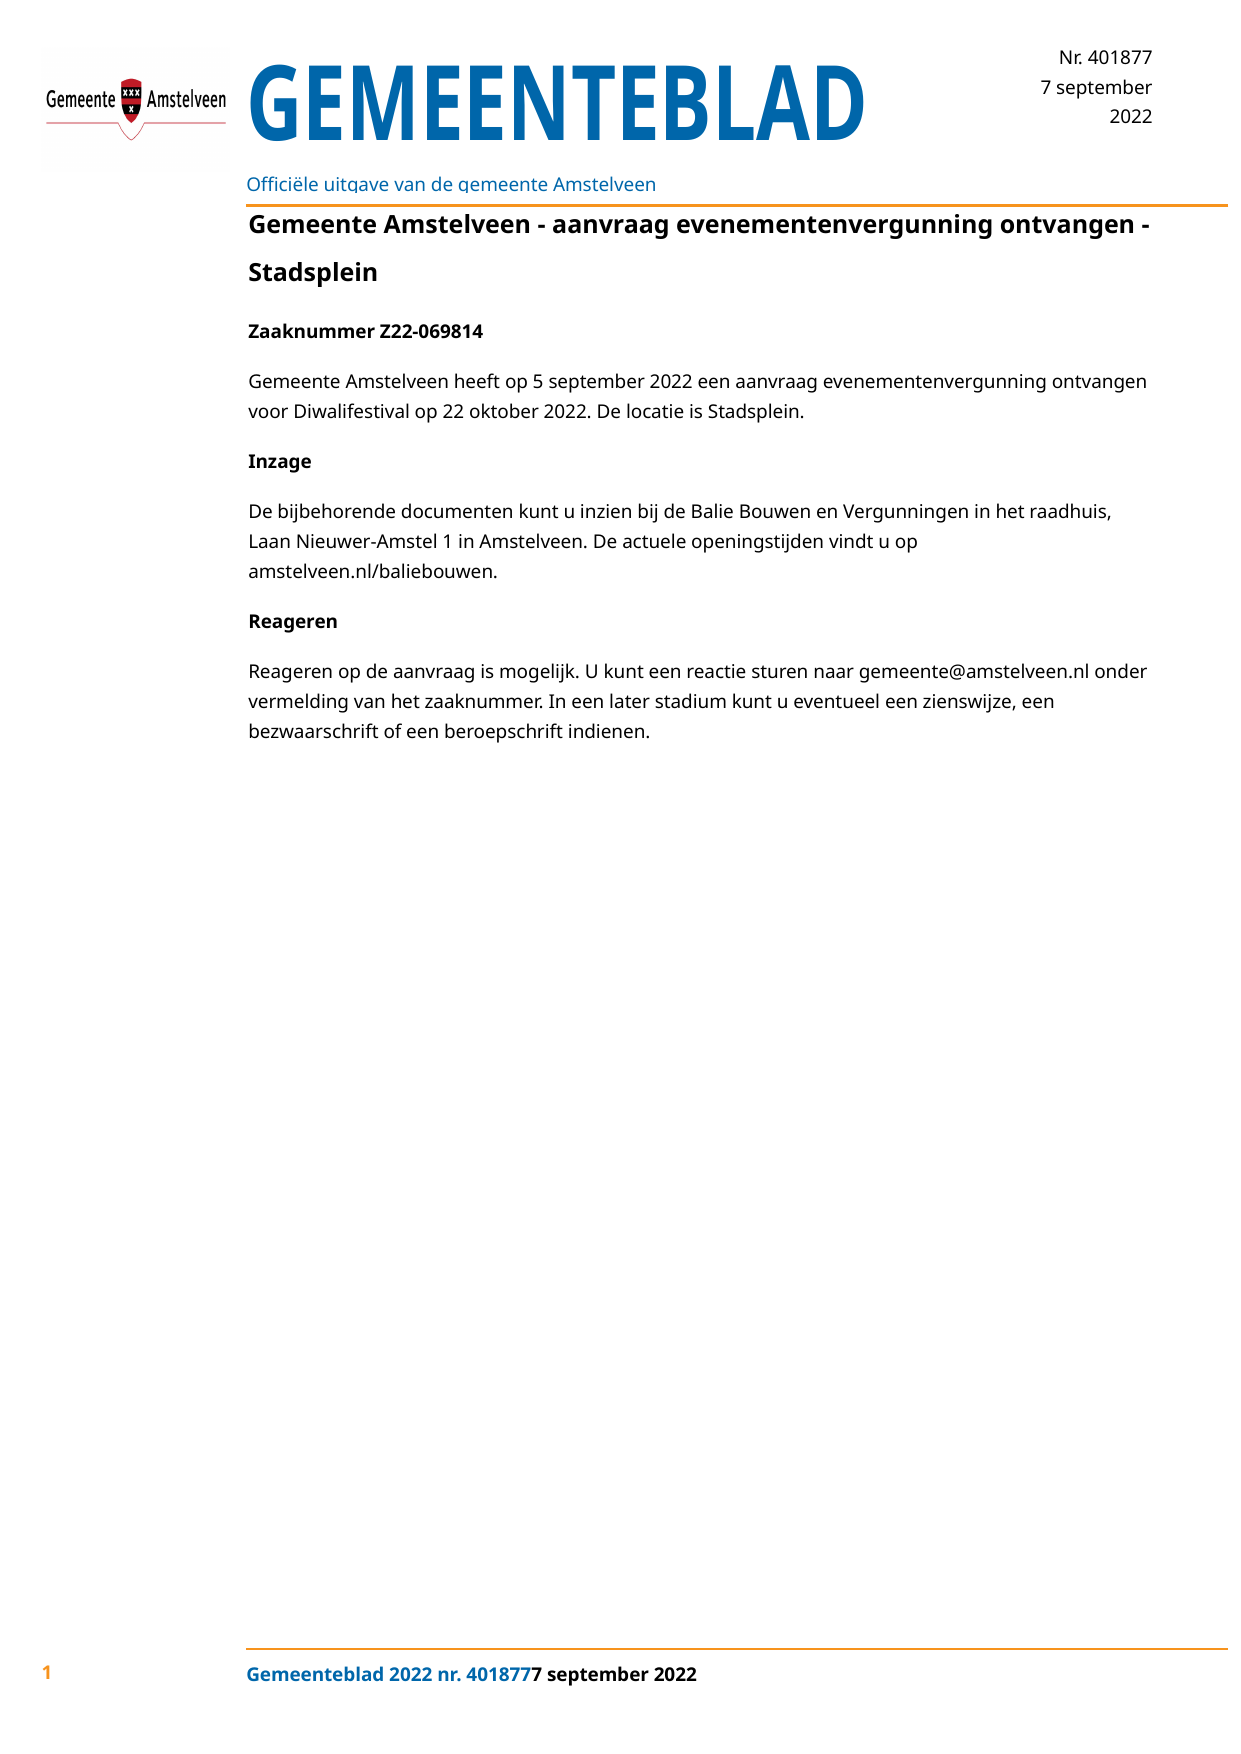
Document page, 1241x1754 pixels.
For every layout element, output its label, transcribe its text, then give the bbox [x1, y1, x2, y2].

text Inzage [248, 448, 1152, 474]
text Reageren op de aanvraag is mogelijk. U kunt een reactie sturen naar gemeente@amstelveen.nl onder vermelding van het zaaknummer. In een later stadium kunt u eventueel een zienswijze, een bezwaarschrift of een beroepschrift indienen. [248, 659, 1152, 744]
text Gemeente Amstelveen heeft op 5 september 2022 een aanvraag evenementenvergunning ontvangen voor Diwalifestival op 22 oktober 2022. De locatie is Stadsplein. [248, 368, 1152, 424]
text Reageren [248, 608, 1152, 634]
text Zaaknummer Z22-069814 [248, 318, 1152, 344]
picture [41, 47, 231, 172]
text De bijbehorende documenten kunt u inzien bij de Balie Bouwen en Vergunningen in het raadhuis, Laan Nieuwer-Amstel 1 in Amstelveen. De actuele openingstijden vindt u op amstelveen.nl/baliebouwen. [248, 499, 1152, 584]
text Gemeente Amstelveen - aanvraag evenementenvergunning ontvangen - Stadsplein [248, 207, 1152, 288]
